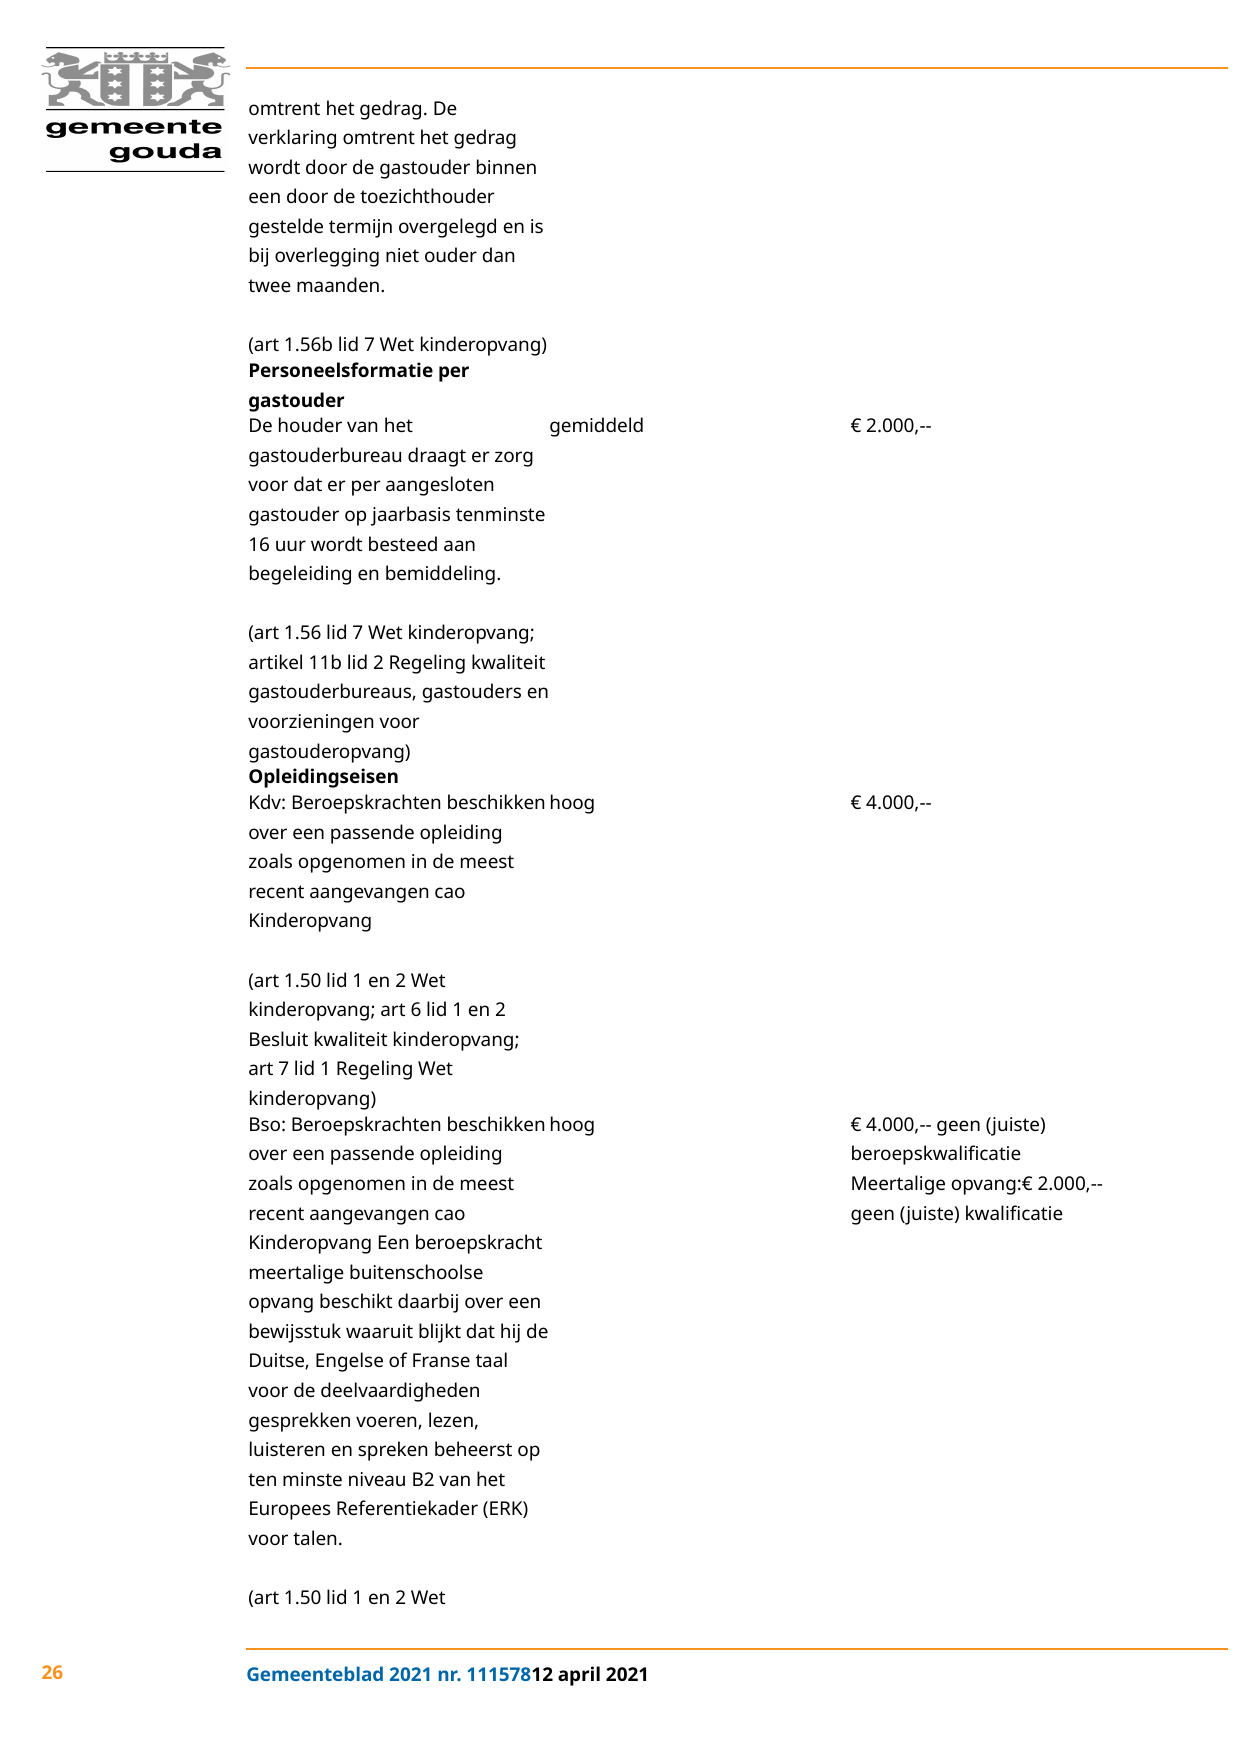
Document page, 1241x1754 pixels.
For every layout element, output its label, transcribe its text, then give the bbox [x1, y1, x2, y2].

table_cell De houder van het gastouderbureau draagt er zorg voor dat er per aangesloten gastouder op jaarbasis tenminste 16 uur wordt besteed aan begeleiding en bemiddeling. (art 1.56 lid 7 Wet kinderopvang; artikel 11b lid 2 Regeling kwaliteit gastouderbureaus, gastouders en voorzieningen voor gastouderopvang) [248, 413, 549, 764]
table_cell € 4.000,-- [850, 789, 1152, 1111]
table_cell hoog [549, 1111, 850, 1610]
table_cell omtrent het gedrag. De verklaring omtrent het gedrag wordt door de gastouder binnen een door de toezichthouder gestelde termijn overgelegd en is bij overlegging niet ouder dan twee maanden. (art 1.56b lid 7 Wet kinderopvang) [248, 95, 549, 357]
table_cell [850, 95, 1152, 357]
picture [41, 47, 231, 172]
table_cell hoog [549, 789, 850, 1111]
table_cell [850, 357, 1152, 412]
table_cell € 2.000,-- [850, 413, 1152, 764]
table_cell [850, 764, 1152, 789]
table_cell Kdv: Beroepskrachten beschikken over een passende opleiding zoals opgenomen in de meest recent aangevangen cao Kinderopvang (art 1.50 lid 1 en 2 Wet kinderopvang; art 6 lid 1 en 2 Besluit kwaliteit kinderopvang; art 7 lid 1 Regeling Wet kinderopvang) [248, 789, 549, 1111]
table_cell [549, 95, 850, 357]
table_cell [549, 764, 850, 789]
table_cell Opleidingseisen [248, 764, 549, 789]
table_cell € 4.000,-- geen (juiste) beroepskwalificatie Meertalige opvang:€ 2.000,-- geen (juiste) kwalificatie [850, 1111, 1152, 1610]
table_cell gemiddeld [549, 413, 850, 764]
table_cell [549, 357, 850, 412]
table_cell Bso: Beroepskrachten beschikken over een passende opleiding zoals opgenomen in de meest recent aangevangen cao Kinderopvang Een beroepskracht meertalige buitenschoolse opvang beschikt daarbij over een bewijsstuk waaruit blijkt dat hij de Duitse, Engelse of Franse taal voor de deelvaardigheden gesprekken voeren, lezen, luisteren en spreken beheerst op ten minste niveau B2 van het Europees Referentiekader (ERK) voor talen. (art 1.50 lid 1 en 2 Wet [248, 1111, 549, 1610]
table_cell Personeelsformatie per gastouder [248, 357, 549, 412]
